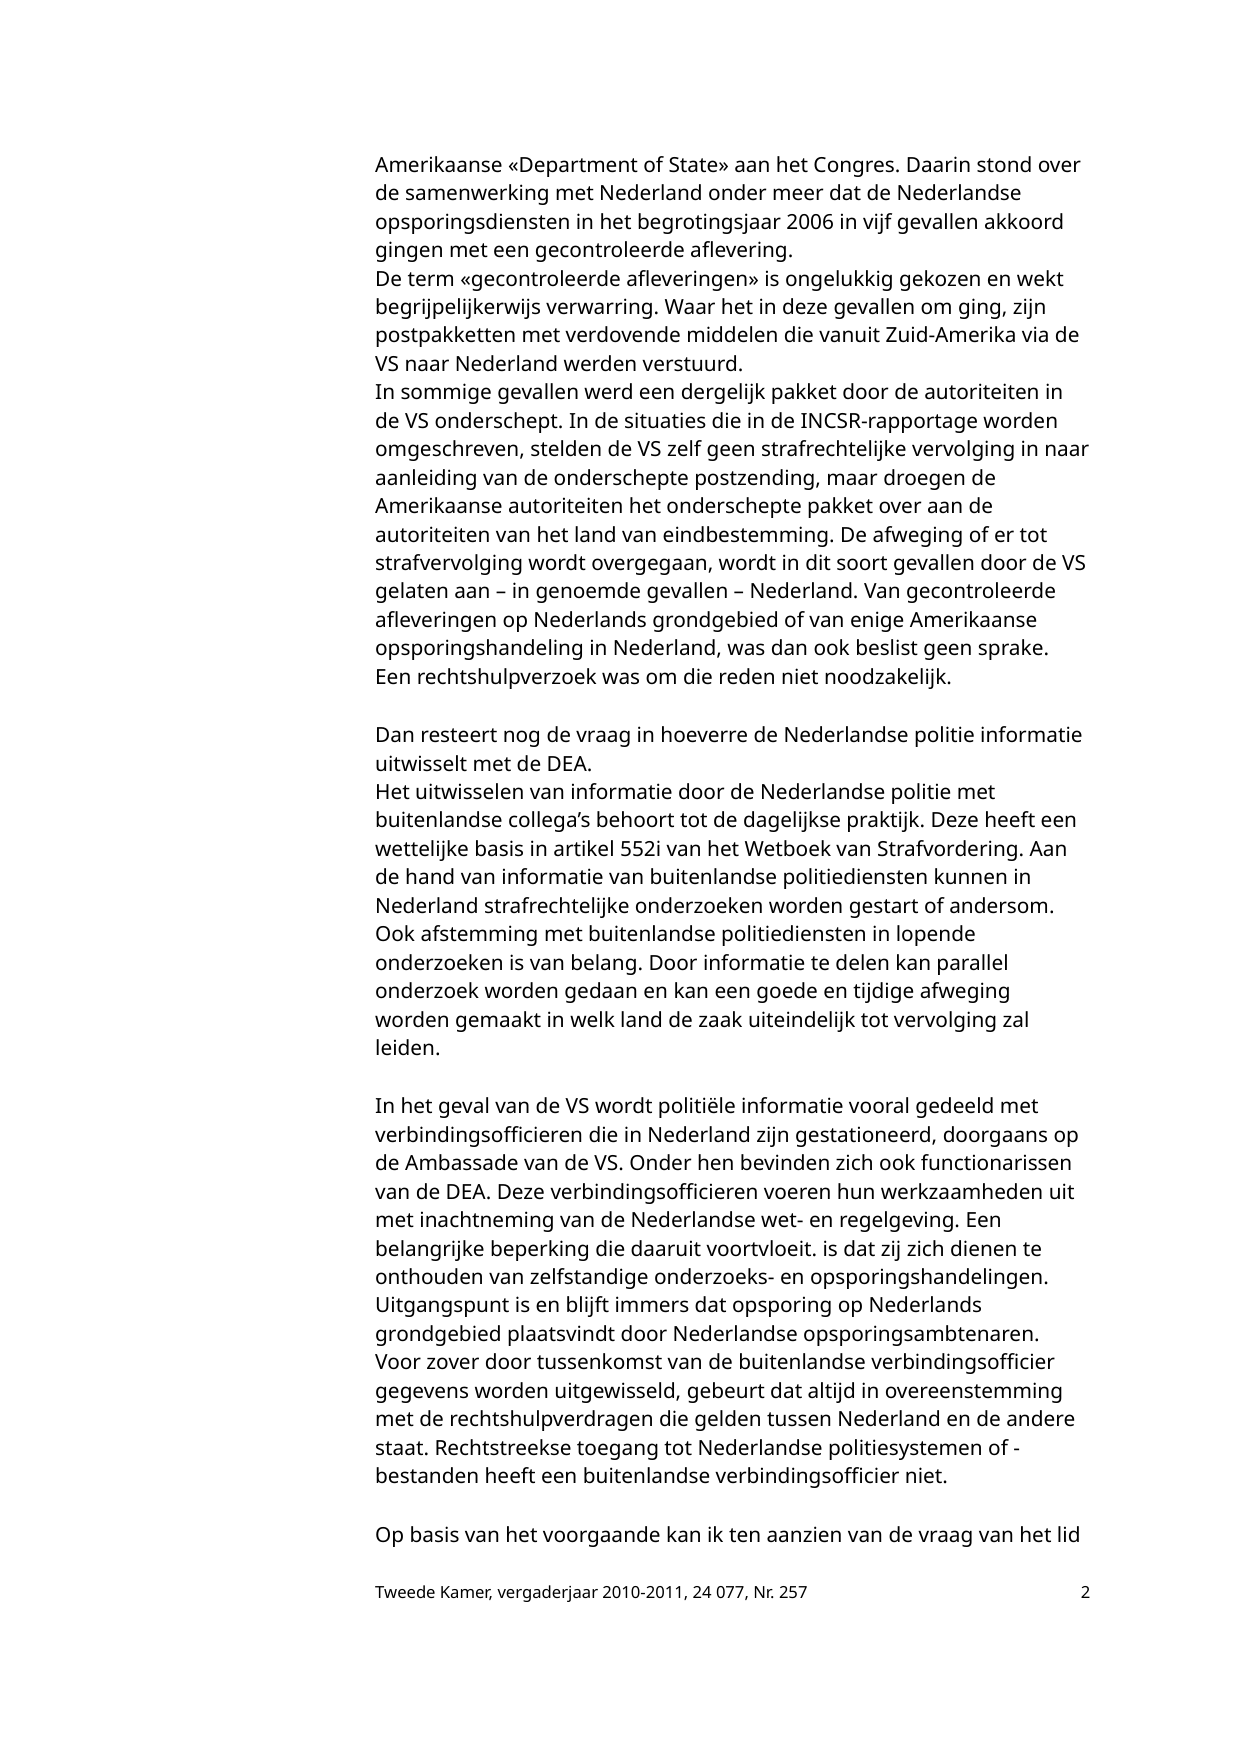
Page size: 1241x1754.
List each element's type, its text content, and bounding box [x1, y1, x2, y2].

text Amerikaanse «Department of State» aan het Congres. Daarin stond over de samenwerking met Nederland onder meer dat de Nederlandse opsporingsdiensten in het begrotingsjaar 2006 in vijf gevallen akkoord gingen met een gecontroleerde aflevering. [375, 150, 1090, 264]
text Op basis van het voorgaande kan ik ten aanzien van de vraag van het lid [375, 1520, 1090, 1548]
text De term «gecontroleerde afleveringen» is ongelukkig gekozen en wekt begrijpelijkerwijs verwarring. Waar het in deze gevallen om ging, zijn postpakketten met verdovende middelen die vanuit Zuid-Amerika via de VS naar Nederland werden verstuurd. [375, 264, 1090, 377]
text In sommige gevallen werd een dergelijk pakket door de autoriteiten in de VS onderschept. In de situaties die in de INCSR-rapportage worden omgeschreven, stelden de VS zelf geen strafrechtelijke vervolging in naar aanleiding van de onderschepte postzending, maar droegen de Amerikaanse autoriteiten het onderschepte pakket over aan de autoriteiten van het land van eindbestemming. De afweging of er tot strafvervolging wordt overgegaan, wordt in dit soort gevallen door de VS gelaten aan – in genoemde gevallen – Nederland. Van gecontroleerde afleveringen op Nederlands grondgebied of van enige Amerikaanse opsporingshandeling in Nederland, was dan ook beslist geen sprake. [375, 377, 1090, 662]
text In het geval van de VS wordt politiële informatie vooral gedeeld met verbindingsofficieren die in Nederland zijn gestationeerd, doorgaans op de Ambassade van de VS. Onder hen bevinden zich ook functionarissen van de DEA. Deze verbindingsofficieren voeren hun werkzaamheden uit met inachtneming van de Nederlandse wet- en regelgeving. Een belangrijke beperking die daaruit voortvloeit. is dat zij zich dienen te onthouden van zelfstandige onderzoeks- en opsporingshandelingen. Uitgangspunt is en blijft immers dat opsporing op Nederlands grondgebied plaatsvindt door Nederlandse opsporingsambtenaren. Voor zover door tussenkomst van de buitenlandse verbindingsofficier gegevens worden uitgewisseld, gebeurt dat altijd in overeenstemming met de rechtshulpverdragen die gelden tussen Nederland en de andere staat. Rechtstreekse toegang tot Nederlandse politiesystemen of -bestanden heeft een buitenlandse verbindingsofficier niet. [375, 1092, 1090, 1490]
text Een rechtshulpverzoek was om die reden niet noodzakelijk. [375, 662, 1090, 690]
text Het uitwisselen van informatie door de Nederlandse politie met buitenlandse collega’s behoort tot de dagelijkse praktijk. Deze heeft een wettelijke basis in artikel 552i van het Wetboek van Strafvordering. Aan de hand van informatie van buitenlandse politiediensten kunnen in Nederland strafrechtelijke onderzoeken worden gestart of andersom. Ook afstemming met buitenlandse politiediensten in lopende onderzoeken is van belang. Door informatie te delen kan parallel onderzoek worden gedaan en kan een goede en tijdige afweging worden gemaakt in welk land de zaak uiteindelijk tot vervolging zal leiden. [375, 777, 1090, 1062]
text Dan resteert nog de vraag in hoeverre de Nederlandse politie informatie uitwisselt met de DEA. [375, 720, 1090, 777]
